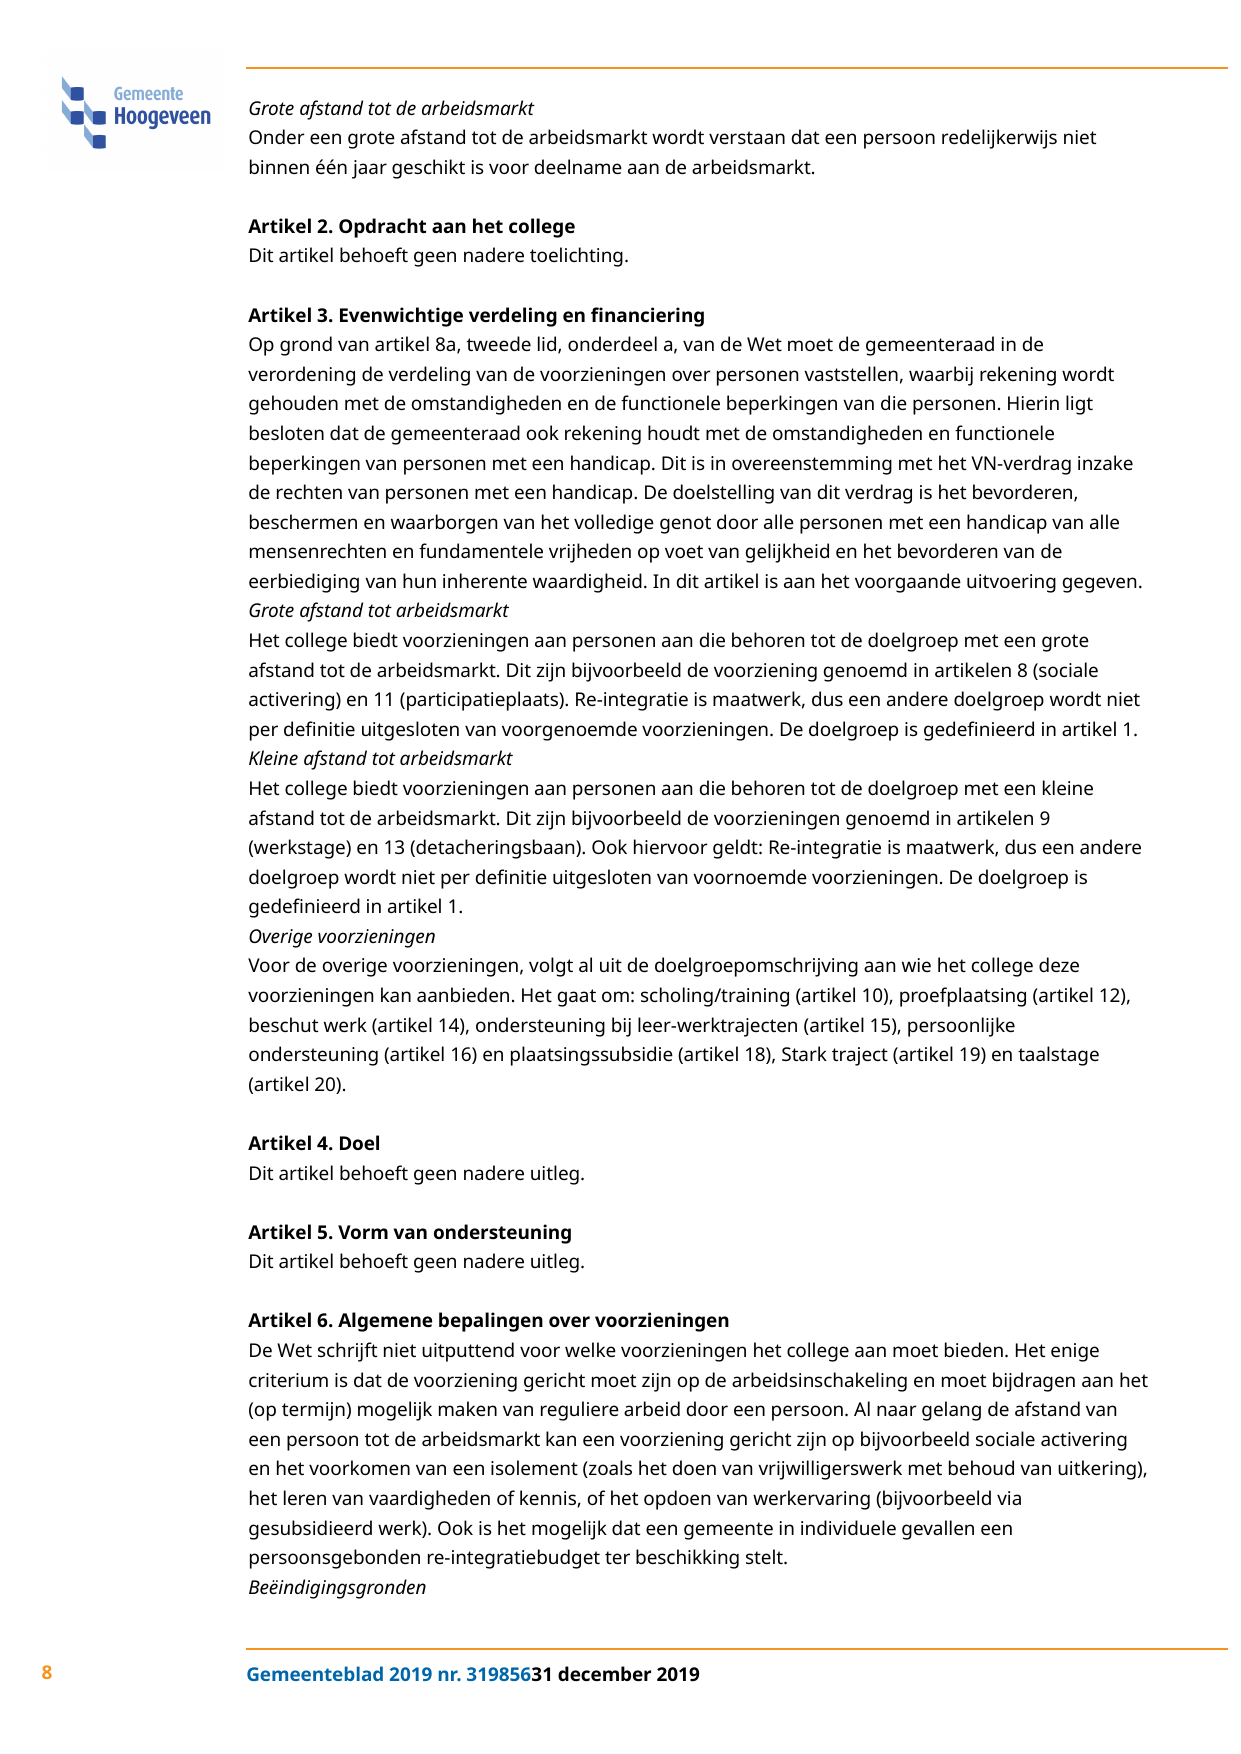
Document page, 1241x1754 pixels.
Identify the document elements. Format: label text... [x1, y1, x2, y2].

text Grote afstand tot de arbeidsmarkt [248, 95, 1152, 121]
text Onder een grote afstand tot de arbeidsmarkt wordt verstaan dat een persoon redelijkerwijs niet binnen één jaar geschikt is voor deelname aan de arbeidsmarkt. [248, 124, 1152, 180]
text Het college biedt voorzieningen aan personen aan die behoren tot de doelgroep met een kleine afstand tot de arbeidsmarkt. Dit zijn bijvoorbeeld de voorzieningen genoemd in artikelen 9 (werkstage) en 13 (detacheringsbaan). Ook hiervoor geldt: Re-integratie is maatwerk, dus een andere doelgroep wordt niet per definitie uitgesloten van voornoemde voorzieningen. De doelgroep is gedefinieerd in artikel 1. [248, 775, 1152, 919]
text De Wet schrijft niet uitputtend voor welke voorzieningen het college aan moet bieden. Het enige criterium is dat de voorziening gericht moet zijn op de arbeidsinschakeling en moet bijdragen aan het (op termijn) mogelijk maken van reguliere arbeid door een persoon. Al naar gelang de afstand van een persoon tot de arbeidsmarkt kan een voorziening gericht zijn op bijvoorbeeld sociale activering en het voorkomen van een isolement (zoals het doen van vrijwilligerswerk met behoud van uitkering), het leren van vaardigheden of kennis, of het opdoen van werkervaring (bijvoorbeeld via gesubsidieerd werk). Ook is het mogelijk dat een gemeente in individuele gevallen een persoonsgebonden re-integratiebudget ter beschikking stelt. [248, 1337, 1152, 1570]
text Kleine afstand tot arbeidsmarkt [248, 746, 1152, 771]
picture [41, 47, 231, 172]
text Dit artikel behoeft geen nadere uitleg. [248, 1160, 1152, 1186]
text Op grond van artikel 8a, tweede lid, onderdeel a, van de Wet moet de gemeenteraad in de verordening de verdeling van de voorzieningen over personen vaststellen, waarbij rekening wordt gehouden met de omstandigheden en de functionele beperkingen van die personen. Hierin ligt besloten dat de gemeenteraad ook rekening houdt met de omstandigheden en functionele beperkingen van personen met een handicap. Dit is in overeenstemming met het VN-verdrag inzake de rechten van personen met een handicap. De doelstelling van dit verdrag is het bevorderen, beschermen en waarborgen van het volledige genot door alle personen met een handicap van alle mensenrechten en fundamentele vrijheden op voet van gelijkheid en het bevorderen van de eerbiediging van hun inherente waardigheid. In dit artikel is aan het voorgaande uitvoering gegeven. [248, 331, 1152, 594]
text Artikel 3. Evenwichtige verdeling en financiering [248, 302, 1152, 328]
text Dit artikel behoeft geen nadere uitleg. [248, 1248, 1152, 1274]
text Artikel 4. Doel [248, 1130, 1152, 1156]
text Overige voorzieningen [248, 923, 1152, 949]
text Artikel 6. Algemene bepalingen over voorzieningen [248, 1308, 1152, 1333]
text Het college biedt voorzieningen aan personen aan die behoren tot de doelgroep met een grote afstand tot de arbeidsmarkt. Dit zijn bijvoorbeeld de voorziening genoemd in artikelen 8 (sociale activering) en 11 (participatieplaats). Re-integratie is maatwerk, dus een andere doelgroep wordt niet per definitie uitgesloten van voorgenoemde voorzieningen. De doelgroep is gedefinieerd in artikel 1. [248, 627, 1152, 742]
text Voor de overige voorzieningen, volgt al uit de doelgroepomschrijving aan wie het college deze voorzieningen kan aanbieden. Het gaat om: scholing/training (artikel 10), proefplaatsing (artikel 12), beschut werk (artikel 14), ondersteuning bij leer-werktrajecten (artikel 15), persoonlijke ondersteuning (artikel 16) en plaatsingssubsidie (artikel 18), Stark traject (artikel 19) en taalstage (artikel 20). [248, 953, 1152, 1097]
text Beëindigingsgronden [248, 1574, 1152, 1600]
text Artikel 5. Vorm van ondersteuning [248, 1219, 1152, 1245]
text Grote afstand tot arbeidsmarkt [248, 598, 1152, 623]
text Dit artikel behoeft geen nadere toelichting. [248, 243, 1152, 268]
text Artikel 2. Opdracht aan het college [248, 213, 1152, 239]
